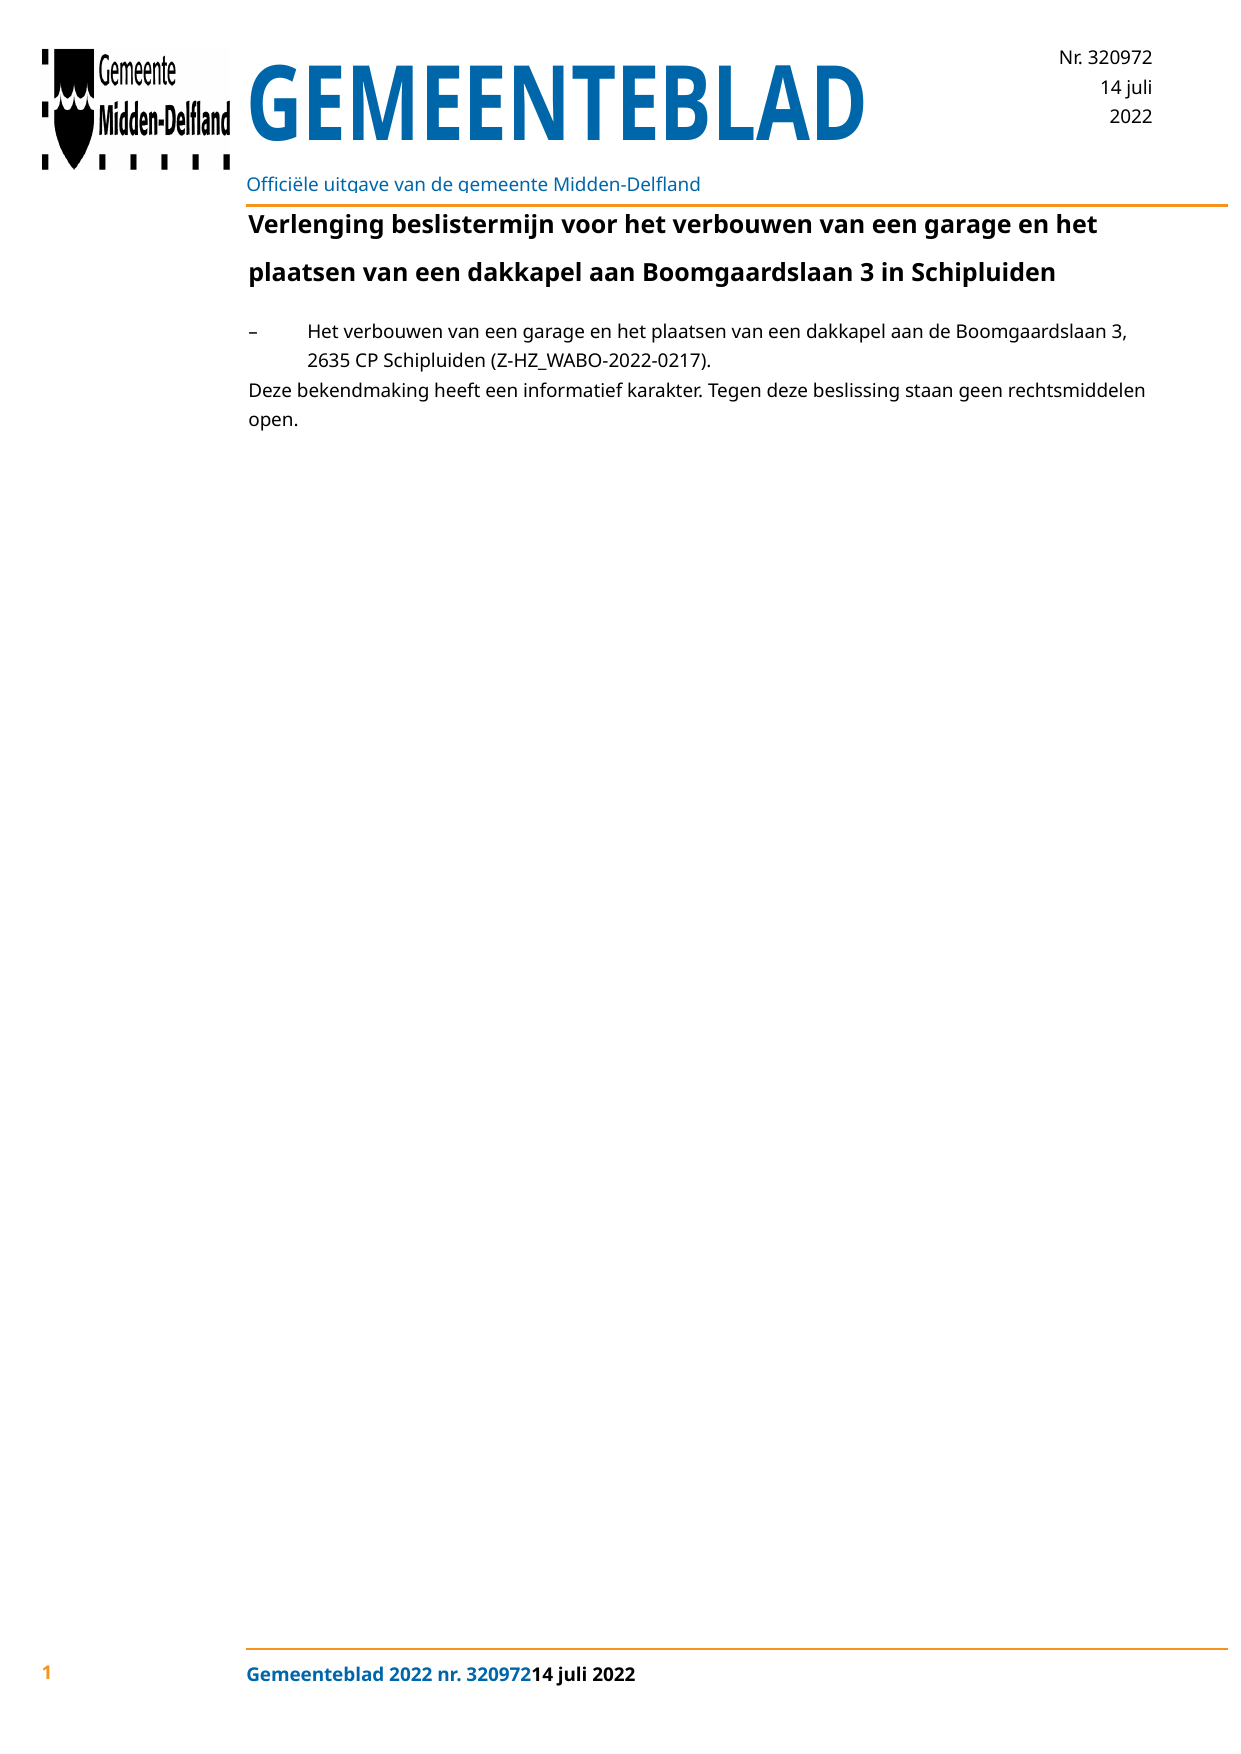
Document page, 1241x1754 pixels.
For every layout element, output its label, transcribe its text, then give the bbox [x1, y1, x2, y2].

picture [41, 47, 231, 172]
text Deze bekendmaking heeft een informatief karakter. Tegen deze beslissing staan geen rechtsmiddelen open. [248, 377, 1152, 432]
text Verlenging beslistermijn voor het verbouwen van een garage en het plaatsen van een dakkapel aan Boomgaardslaan 3 in Schipluiden [248, 207, 1152, 288]
list Het verbouwen van een garage en het plaatsen van een dakkapel aan de Boomgaardslaan 3, 2635 CP Schipluiden (Z-HZ_WABO-2022-0217). [248, 318, 1152, 373]
